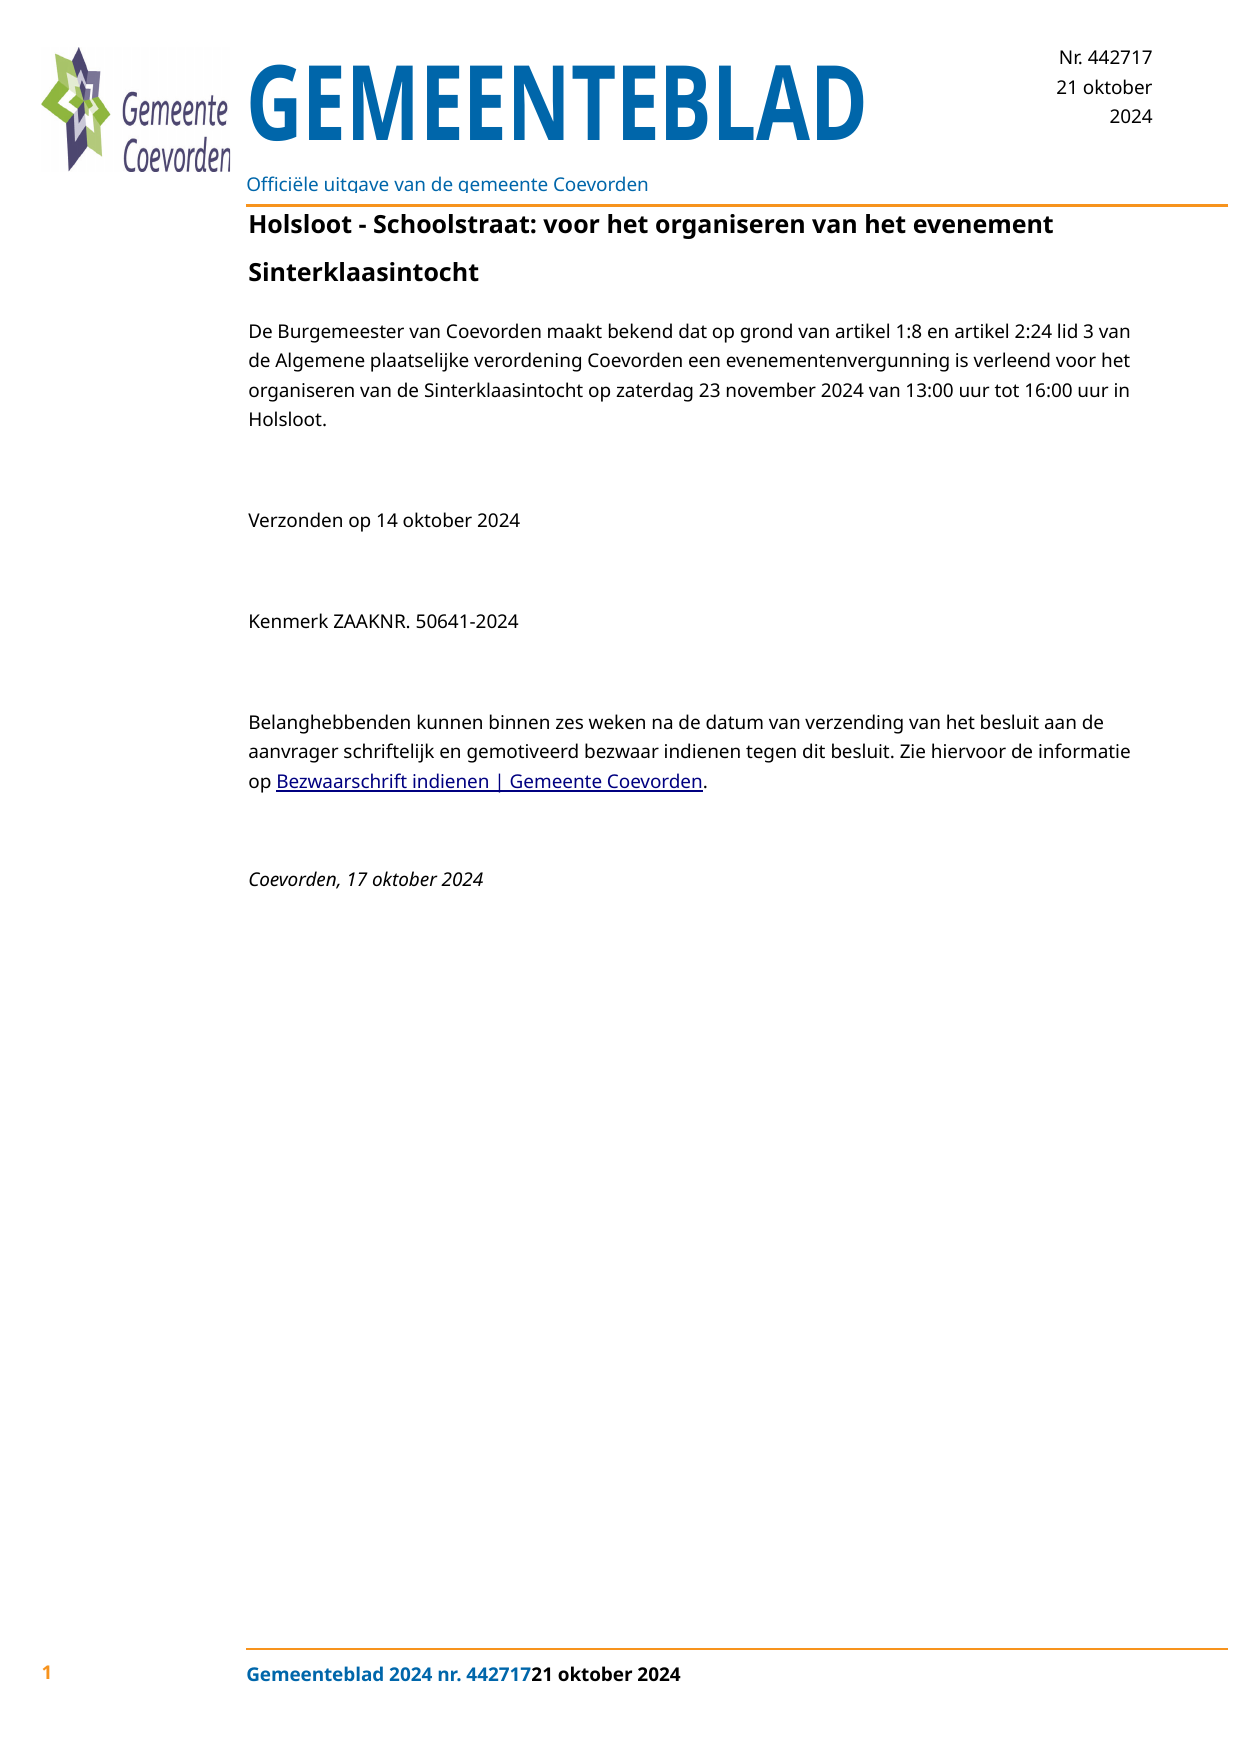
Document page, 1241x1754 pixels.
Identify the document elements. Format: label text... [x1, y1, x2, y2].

text Holsloot - Schoolstraat: voor het organiseren van het evenement Sinterklaasintocht [248, 207, 1152, 288]
text Kenmerk ZAAKNR. 50641-2024 [248, 608, 1152, 634]
text Belanghebbenden kunnen binnen zes weken na de datum van verzending van het besluit aan de aanvrager schriftelijk en gemotiveerd bezwaar indienen tegen dit besluit. Zie hiervoor de informatie op Bezwaarschrift indienen | Gemeente Coevorden. [248, 709, 1152, 794]
text Verzonden op 14 oktober 2024 [248, 507, 1152, 533]
text Coevorden, 17 oktober 2024 [248, 867, 1152, 892]
picture [41, 47, 231, 172]
text De Burgemeester van Coevorden maakt bekend dat op grond van artikel 1:8 en artikel 2:24 lid 3 van de Algemene plaatselijke verordening Coevorden een evenementenvergunning is verleend voor het organiseren van de Sinterklaasintocht op zaterdag 23 november 2024 van 13:00 uur tot 16:00 uur in Holsloot. [248, 318, 1152, 432]
